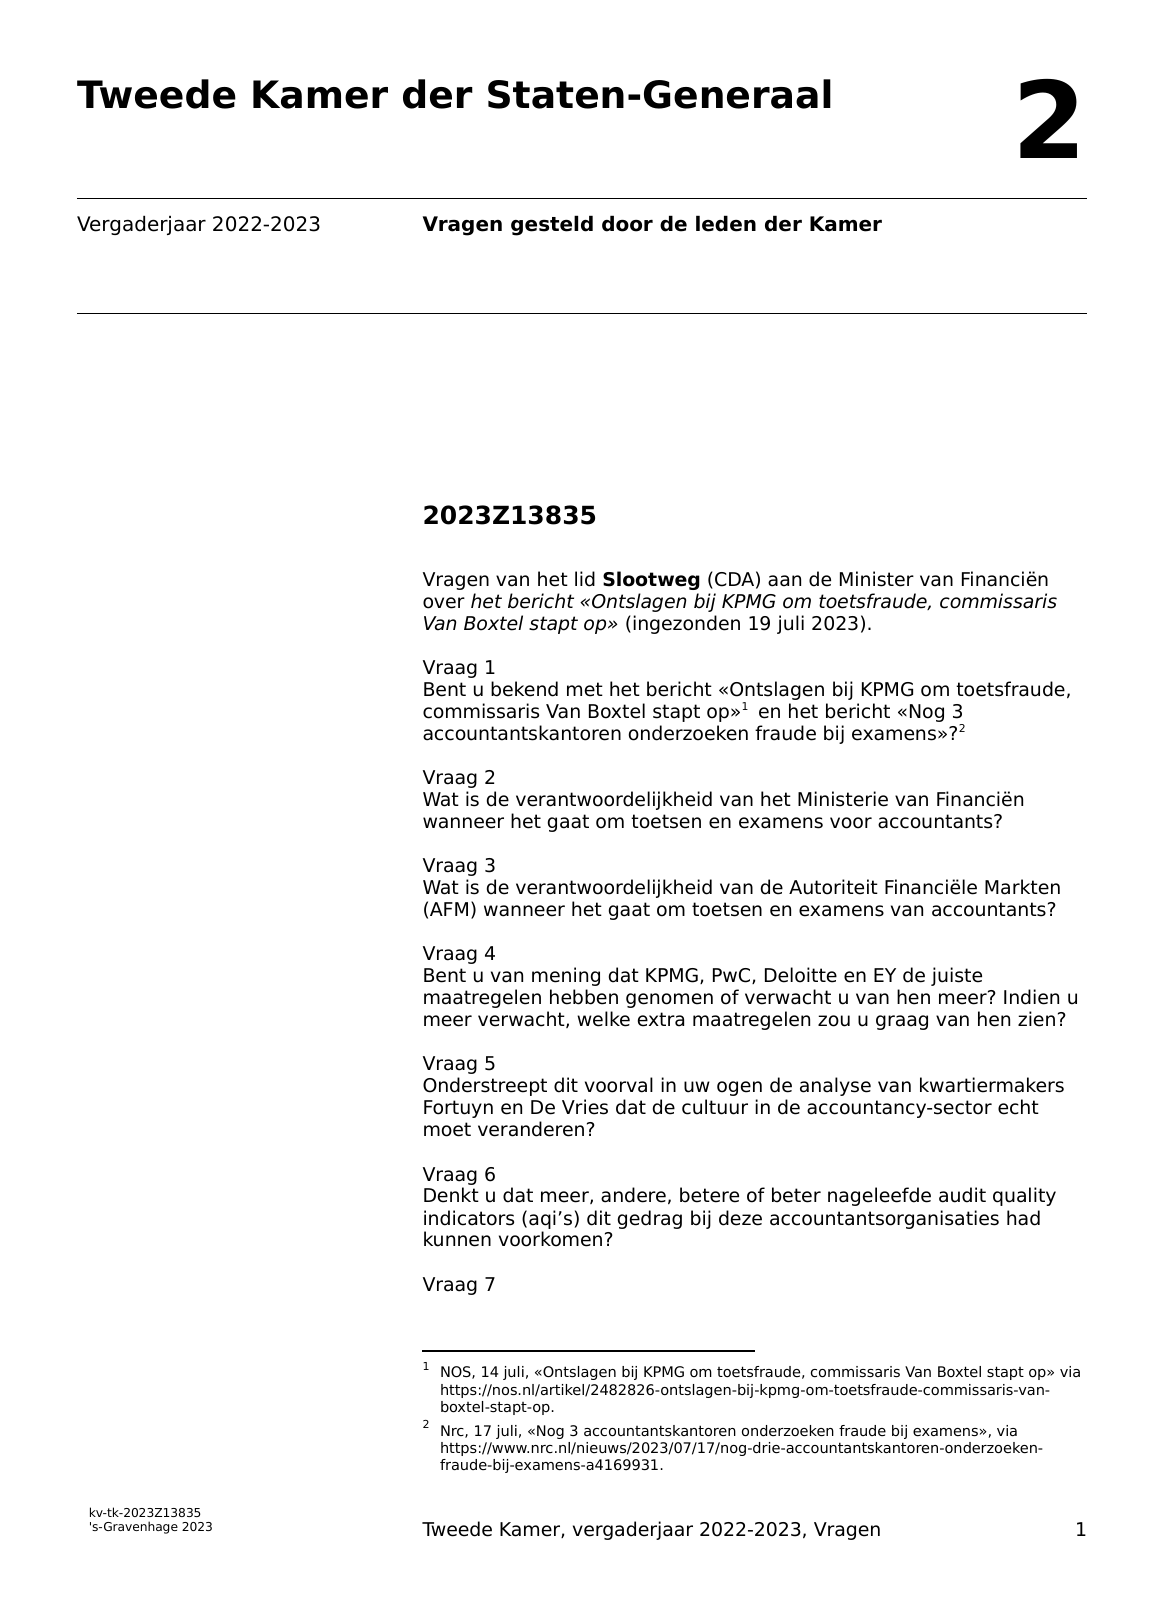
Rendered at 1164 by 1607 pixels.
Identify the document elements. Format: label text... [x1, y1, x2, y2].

text 's-Gravenhage 2023 [88, 1520, 323, 1534]
text Vraag 5 [422, 1053, 1087, 1075]
text NOS, 14 juli, «Ontslagen bij KPMG om toetsfraude, commissaris Van Boxtel stapt op» via https://nos.nl/artikel/2482826-ontslagen-bij-kpmg-om-toetsfraude-commissaris-van-boxtel-stapt-op. [422, 1360, 1087, 1416]
text Wat is de verantwoordelijkheid van het Ministerie van Financiën wanneer het gaat om toetsen en examens voor accountants? [422, 789, 1087, 833]
text kv-tk-2023Z13835 [88, 1506, 323, 1520]
text 2023Z13835 [422, 501, 1087, 531]
text Onderstreept dit voorval in uw ogen de analyse van kwartiermakers Fortuyn en De Vries dat de cultuur in de accountancy-sector echt moet veranderen? [422, 1075, 1087, 1141]
text Denkt u dat meer, andere, betere of beter nageleefde audit quality indicators (aqi’s) dit gedrag bij deze accountantsorganisaties had kunnen voorkomen? [422, 1185, 1087, 1251]
text Vraag 6 [422, 1163, 1087, 1185]
table_header 2 [886, 59, 1087, 198]
text Vraag 7 [422, 1273, 1087, 1296]
text Bent u bekend met het bericht «Ontslagen bij KPMG om toetsfraude, commissaris Van Boxtel stapt op» en het bericht «Nog 3 accountantskantoren onderzoeken fraude bij examens»? [422, 679, 1087, 745]
text Nrc, 17 juli, «Nog 3 accountantskantoren onderzoeken fraude bij examens», via https://www.nrc.nl/nieuws/2023/07/17/nog-drie-accountantskantoren-onderzoeken-fraude-bij-examens-a4169931. [422, 1418, 1087, 1474]
text Vraag 4 [422, 943, 1087, 965]
text Vragen van het lid Slootweg (CDA) aan de Minister van Financiën over het bericht «Ontslagen bij KPMG om toetsfraude, commissaris Van Boxtel stapt op» (ingezonden 19 juli 2023). [422, 569, 1087, 635]
text Vraag 3 [422, 855, 1087, 877]
table_header Tweede Kamer der Staten-Generaal [77, 59, 886, 198]
table_cell Vragen gesteld door de leden der Kamer [422, 199, 1087, 313]
text Wat is de verantwoordelijkheid van de Autoriteit Financiële Markten (AFM) wanneer het gaat om toetsen en examens van accountants? [422, 877, 1087, 921]
text Vraag 1 [422, 657, 1087, 679]
table_cell Vergaderjaar 2022-2023 [77, 199, 422, 313]
text Bent u van mening dat KPMG, PwC, Deloitte en EY de juiste maatregelen hebben genomen of verwacht u van hen meer? Indien u meer verwacht, welke extra maatregelen zou u graag van hen zien? [422, 965, 1087, 1031]
text Vraag 2 [422, 767, 1087, 789]
